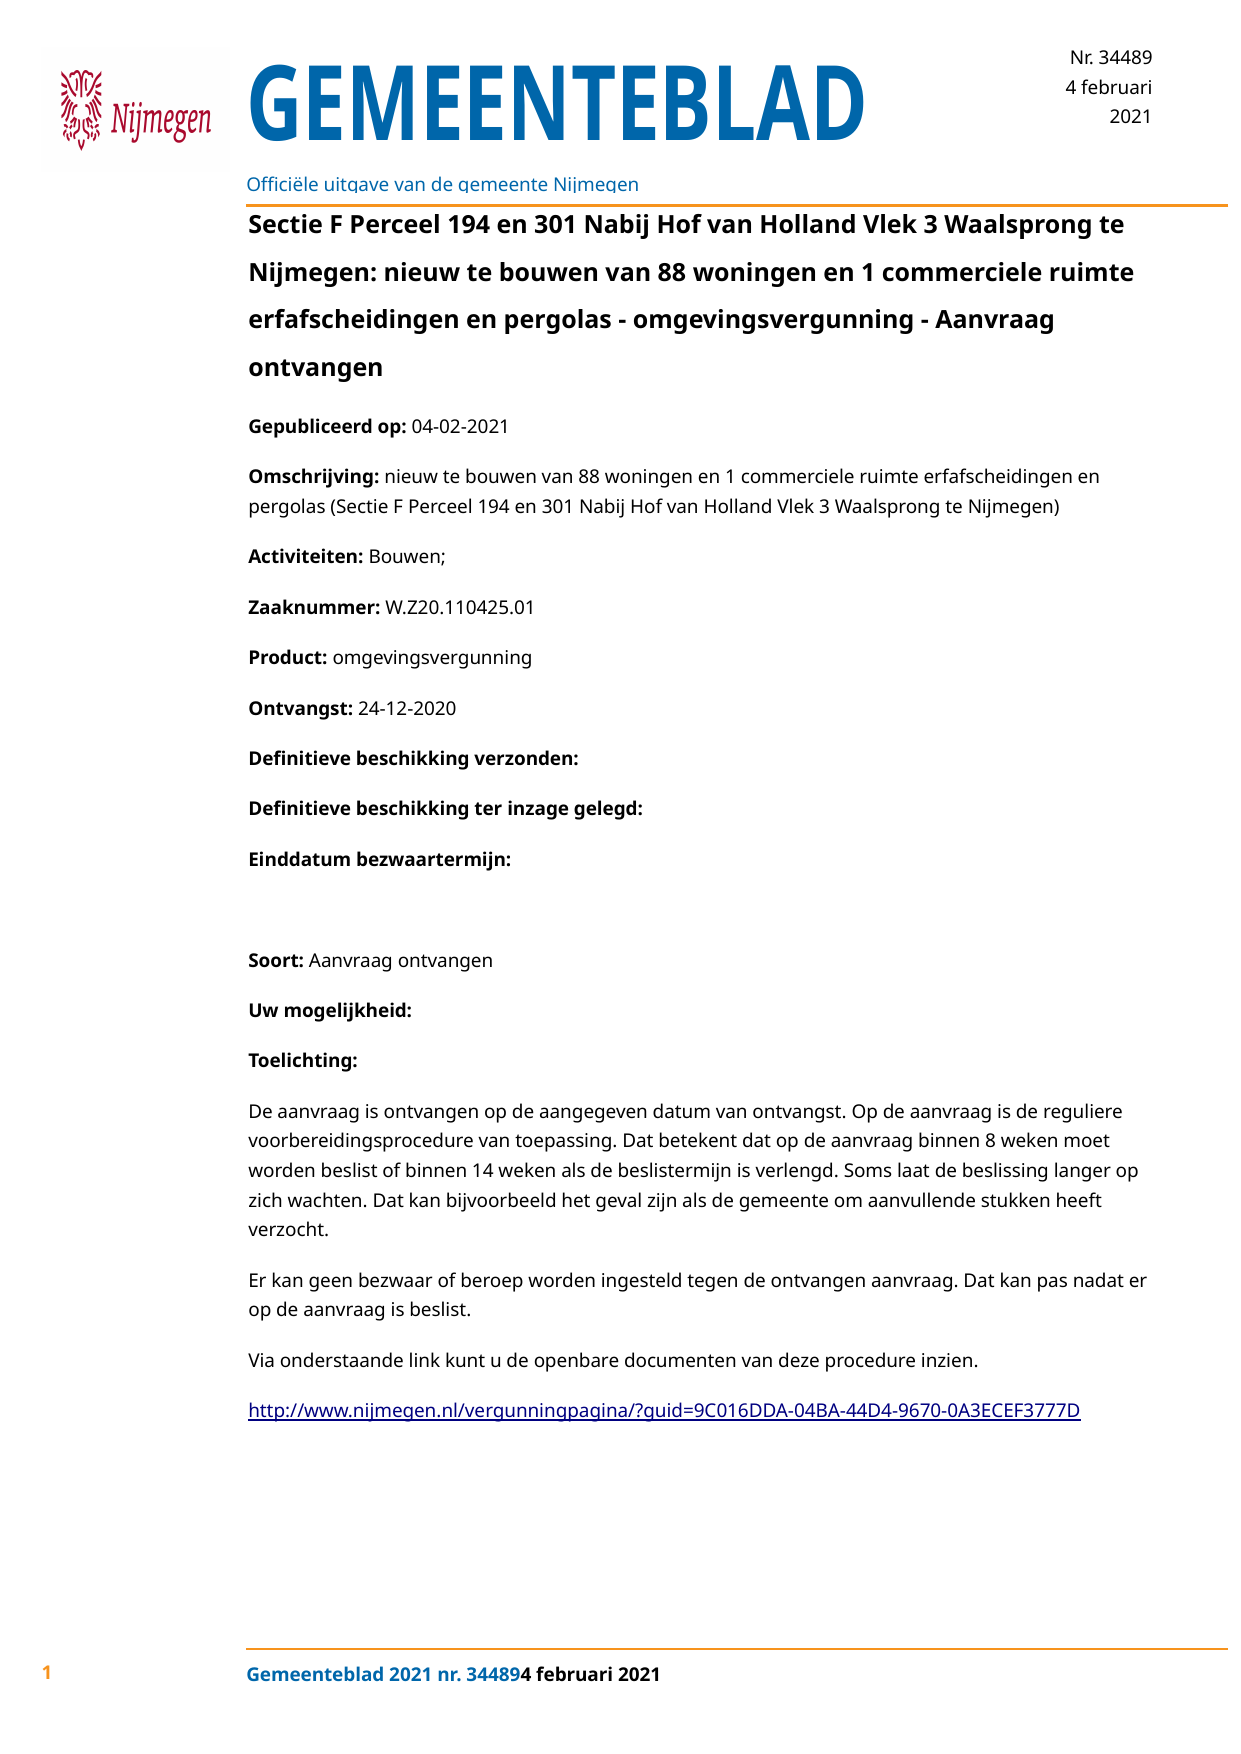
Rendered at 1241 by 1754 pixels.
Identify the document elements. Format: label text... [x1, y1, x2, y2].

text Ontvangst: 24-12-2020 [248, 695, 1152, 721]
picture [41, 47, 231, 172]
text http://www.nijmegen.nl/vergunningpagina/?guid=9C016DDA-04BA-44D4-9670-0A3ECEF3777D [248, 1397, 1152, 1423]
text Soort: Aanvraag ontvangen [248, 947, 1152, 973]
text Einddatum bezwaartermijn: [248, 846, 1152, 872]
text De aanvraag is ontvangen op de aangegeven datum van ontvangst. Op de aanvraag is de reguliere voorbereidingsprocedure van toepassing. Dat betekent dat op de aanvraag binnen 8 weken moet worden beslist of binnen 14 weken als de beslistermijn is verlengd. Soms laat de beslissing langer op zich wachten. Dat kan bijvoorbeeld het geval zijn als de gemeente om aanvullende stukken heeft verzocht. [248, 1098, 1152, 1242]
text Omschrijving: nieuw te bouwen van 88 woningen en 1 commerciele ruimte erfafscheidingen en pergolas (Sectie F Perceel 194 en 301 Nabij Hof van Holland Vlek 3 Waalsprong te Nijmegen) [248, 463, 1152, 519]
text Toelichting: [248, 1048, 1152, 1073]
text Er kan geen bezwaar of beroep worden ingesteld tegen de ontvangen aanvraag. Dat kan pas nadat er op de aanvraag is beslist. [248, 1267, 1152, 1322]
text Uw mogelijkheid: [248, 997, 1152, 1023]
text Zaaknummer: W.Z20.110425.01 [248, 594, 1152, 620]
text Sectie F Perceel 194 en 301 Nabij Hof van Holland Vlek 3 Waalsprong te Nijmegen: nieuw te bouwen van 88 woningen en 1 commerciele ruimte erfafscheidingen en pergolas - omgevingsvergunning - Aanvraag ontvangen [248, 207, 1152, 384]
text Gepubliceerd op: 04-02-2021 [248, 413, 1152, 439]
text Product: omgevingsvergunning [248, 644, 1152, 670]
text Via onderstaande link kunt u de openbare documenten van deze procedure inzien. [248, 1347, 1152, 1373]
text Activiteiten: Bouwen; [248, 543, 1152, 569]
text Definitieve beschikking verzonden: [248, 745, 1152, 771]
text Definitieve beschikking ter inzage gelegd: [248, 796, 1152, 821]
